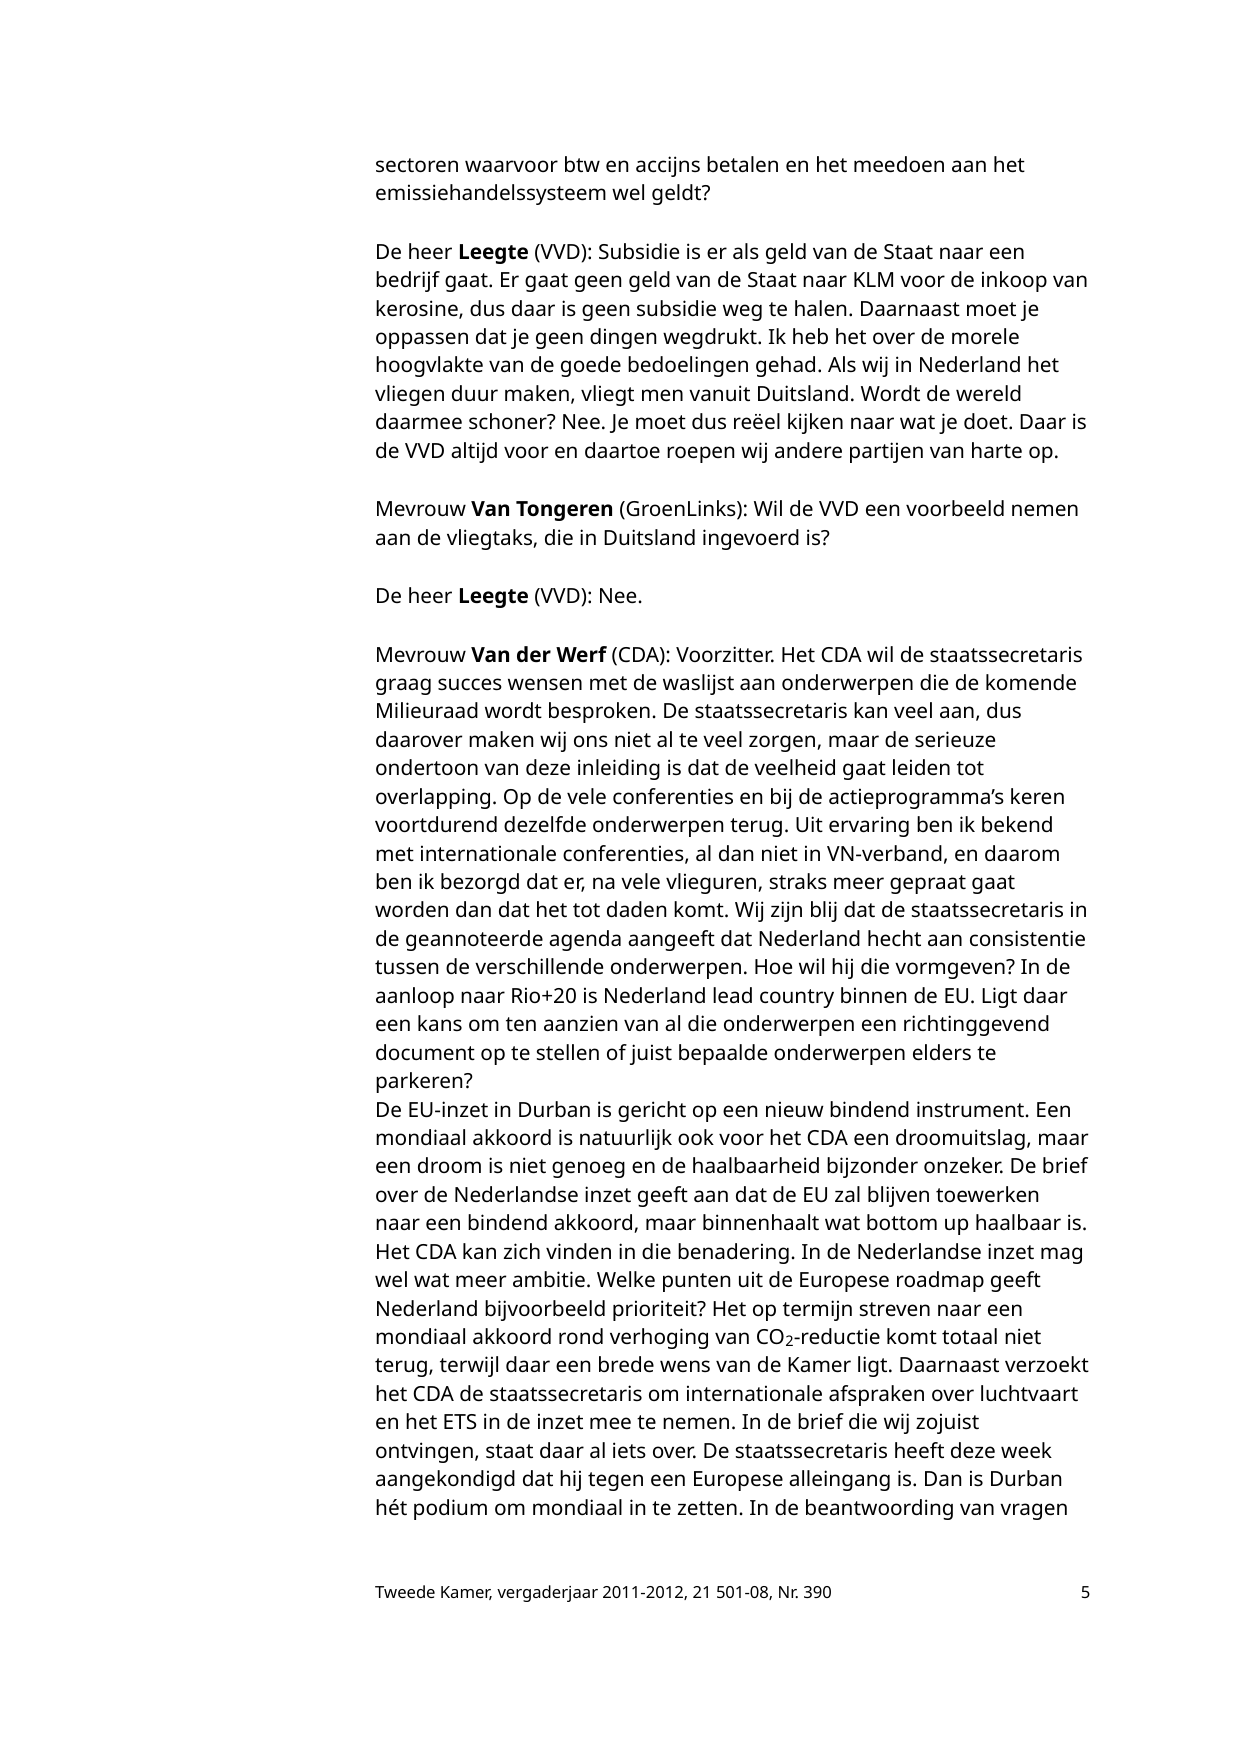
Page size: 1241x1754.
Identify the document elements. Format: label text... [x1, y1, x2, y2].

text De heer Leegte (VVD): Subsidie is er als geld van de Staat naar een bedrijf gaat. Er gaat geen geld van de Staat naar KLM voor de inkoop van kerosine, dus daar is geen subsidie weg te halen. Daarnaast moet je oppassen dat je geen dingen wegdrukt. Ik heb het over de morele hoogvlakte van de goede bedoelingen gehad. Als wij in Nederland het vliegen duur maken, vliegt men vanuit Duitsland. Wordt de wereld daarmee schoner? Nee. Je moet dus reëel kijken naar wat je doet. Daar is de VVD altijd voor en daartoe roepen wij andere partijen van harte op. [375, 237, 1090, 464]
text De EU-inzet in Durban is gericht op een nieuw bindend instrument. Een mondiaal akkoord is natuurlijk ook voor het CDA een droomuitslag, maar een droom is niet genoeg en de haalbaarheid bijzonder onzeker. De brief over de Nederlandse inzet geeft aan dat de EU zal blijven toewerken naar een bindend akkoord, maar binnenhaalt wat bottom up haalbaar is. Het CDA kan zich vinden in die benadering. In de Nederlandse inzet mag wel wat meer ambitie. Welke punten uit de Europese roadmap geeft Nederland bijvoorbeeld prioriteit? Het op termijn streven naar een mondiaal akkoord rond verhoging van CO2-reductie komt totaal niet terug, terwijl daar een brede wens van de Kamer ligt. Daarnaast verzoekt het CDA de staatssecretaris om internationale afspraken over luchtvaart en het ETS in de inzet mee te nemen. In de brief die wij zojuist ontvingen, staat daar al iets over. De staatssecretaris heeft deze week aangekondigd dat hij tegen een Europese alleingang is. Dan is Durban hét podium om mondiaal in te zetten. In de beantwoording van vragen [375, 1095, 1090, 1521]
text Mevrouw Van Tongeren (GroenLinks): Wil de VVD een voorbeeld nemen aan de vliegtaks, die in Duitsland ingevoerd is? [375, 494, 1090, 551]
text sectoren waarvoor btw en accijns betalen en het meedoen aan het emissiehandelssysteem wel geldt? [375, 150, 1090, 207]
text De heer Leegte (VVD): Nee. [375, 581, 1090, 610]
text Mevrouw Van der Werf (CDA): Voorzitter. Het CDA wil de staatssecretaris graag succes wensen met de waslijst aan onderwerpen die de komende Milieuraad wordt besproken. De staatssecretaris kan veel aan, dus daarover maken wij ons niet al te veel zorgen, maar de serieuze ondertoon van deze inleiding is dat de veelheid gaat leiden tot overlapping. Op de vele conferenties en bij de actieprogramma’s keren voortdurend dezelfde onderwerpen terug. Uit ervaring ben ik bekend met internationale conferenties, al dan niet in VN-verband, en daarom ben ik bezorgd dat er, na vele vlieguren, straks meer gepraat gaat worden dan dat het tot daden komt. Wij zijn blij dat de staatssecretaris in de geannoteerde agenda aangeeft dat Nederland hecht aan consistentie tussen de verschillende onderwerpen. Hoe wil hij die vormgeven? In de aanloop naar Rio+20 is Nederland lead country binnen de EU. Ligt daar een kans om ten aanzien van al die onderwerpen een richtinggevend document op te stellen of juist bepaalde onderwerpen elders te parkeren? [375, 640, 1090, 1095]
